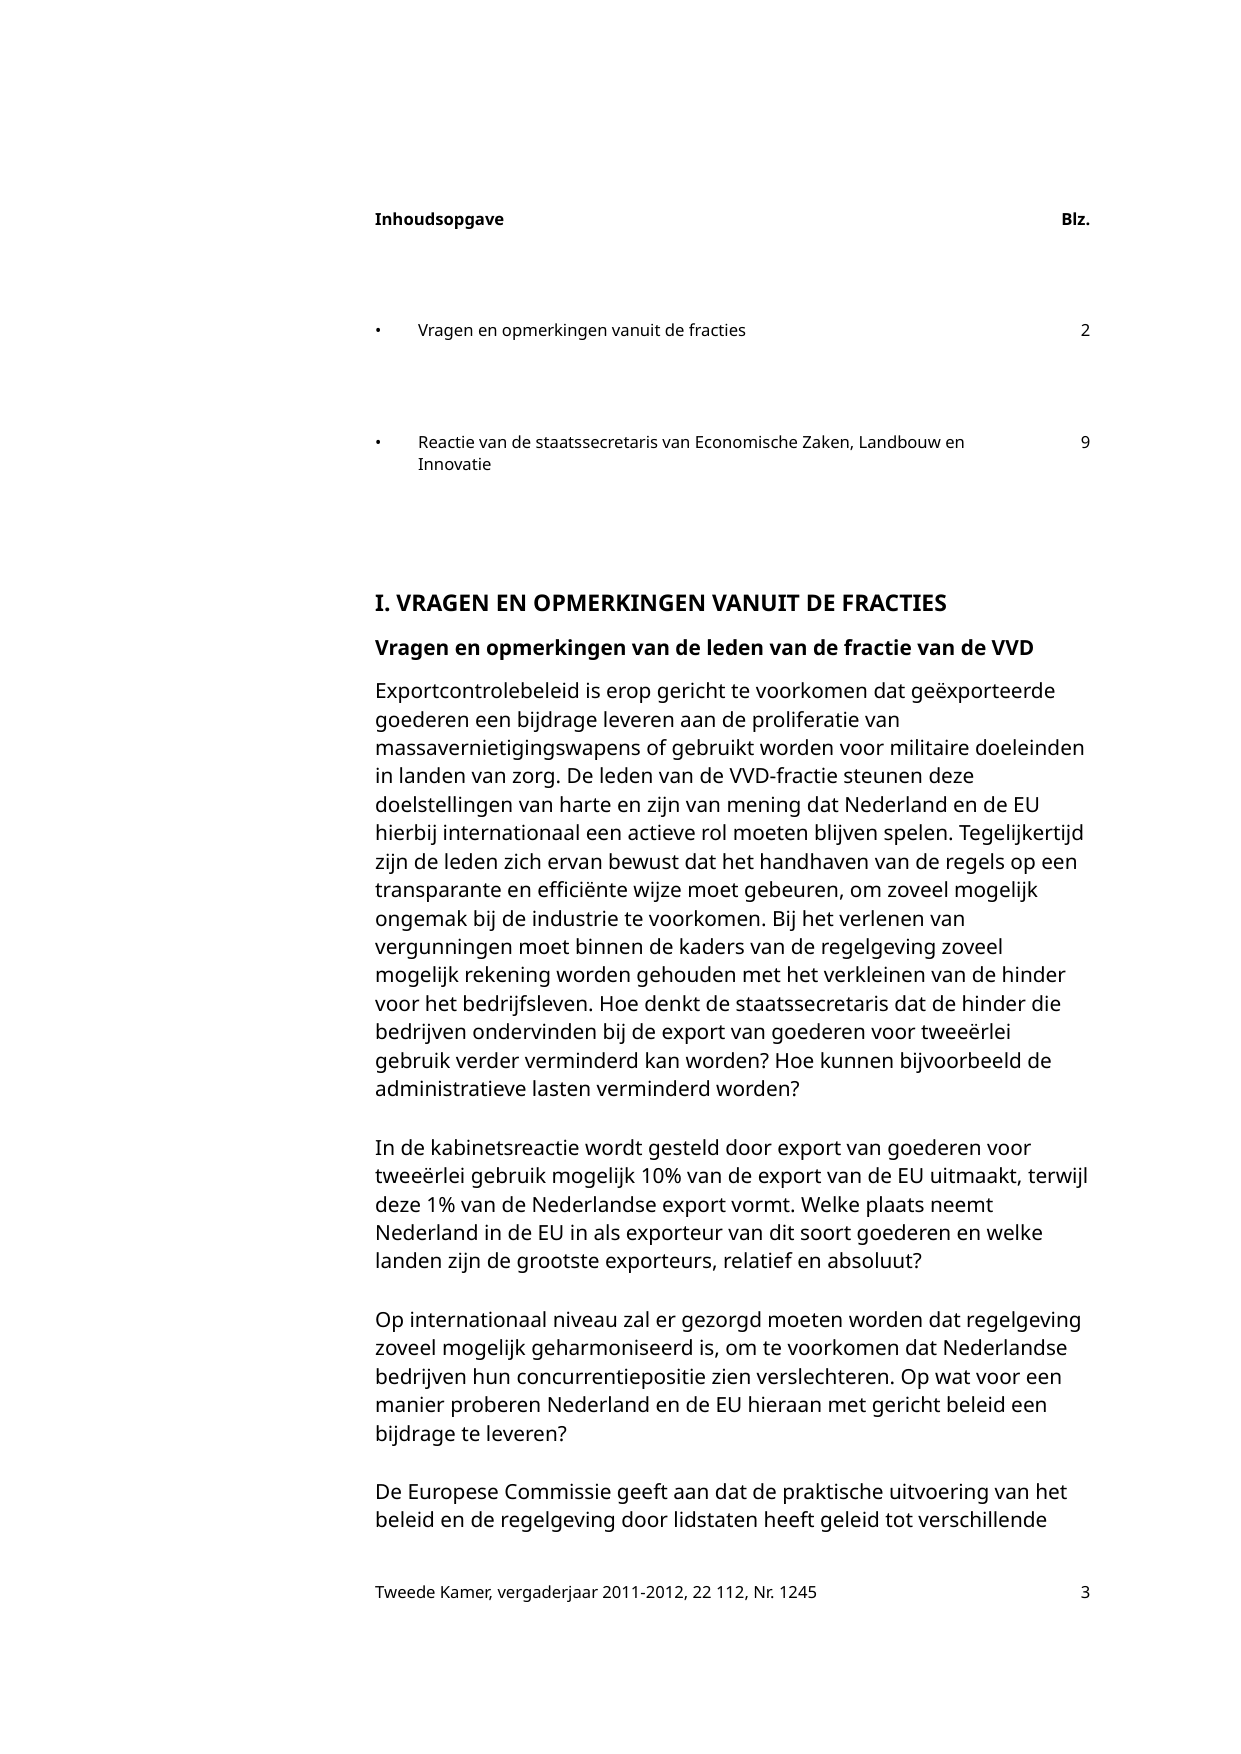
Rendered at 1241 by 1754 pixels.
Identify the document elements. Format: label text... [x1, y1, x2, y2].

table_cell [1011, 372, 1090, 430]
table_cell [375, 372, 1011, 430]
text Op internationaal niveau zal er gezorgd moeten worden dat regelgeving zoveel mogelijk geharmoniseerd is, om te voorkomen dat Nederlandse bedrijven hun concurrentiepositie zien verslechteren. Op wat voor een manier proberen Nederland en de EU hieraan met gericht beleid een bijdrage te leveren? [375, 1305, 1090, 1447]
table_cell • [375, 430, 418, 506]
table_cell 9 [1011, 430, 1090, 506]
table_cell Vragen en opmerkingen vanuit de fracties [418, 319, 1011, 372]
table_cell Reactie van de staatssecretaris van Economische Zaken, Landbouw en Innovatie [418, 430, 1011, 506]
text Vragen en opmerkingen van de leden van de fractie van de VVD [375, 633, 1090, 661]
table_cell • [375, 319, 418, 372]
table_cell [1011, 261, 1090, 319]
subtitle I. VRAGEN EN OPMERKINGEN VANUIT DE FRACTIES [375, 587, 1090, 618]
table_cell 2 [1011, 319, 1090, 372]
text De Europese Commissie geeft aan dat de praktische uitvoering van het beleid en de regelgeving door lidstaten heeft geleid tot verschillende [375, 1477, 1090, 1534]
table_header Blz. [1011, 208, 1090, 261]
text Exportcontrolebeleid is erop gericht te voorkomen dat geëxporteerde goederen een bijdrage leveren aan de proliferatie van massavernietigingswapens of gebruikt worden voor militaire doeleinden in landen van zorg. De leden van de VVD-fractie steunen deze doelstellingen van harte en zijn van mening dat Nederland en de EU hierbij internationaal een actieve rol moeten blijven spelen. Tegelijkertijd zijn de leden zich ervan bewust dat het handhaven van de regels op een transparante en efficiënte wijze moet gebeuren, om zoveel mogelijk ongemak bij de industrie te voorkomen. Bij het verlenen van vergunningen moet binnen de kaders van de regelgeving zoveel mogelijk rekening worden gehouden met het verkleinen van de hinder voor het bedrijfsleven. Hoe denkt de staatssecretaris dat de hinder die bedrijven ondervinden bij de export van goederen voor tweeërlei gebruik verder verminderd kan worden? Hoe kunnen bijvoorbeeld de administratieve lasten verminderd worden? [375, 676, 1090, 1103]
table_header Inhoudsopgave [375, 208, 1011, 261]
table_cell [375, 261, 1011, 319]
text In de kabinetsreactie wordt gesteld door export van goederen voor tweeërlei gebruik mogelijk 10% van de export van de EU uitmaakt, terwijl deze 1% van de Nederlandse export vormt. Welke plaats neemt Nederland in de EU in als exporteur van dit soort goederen en welke landen zijn de grootste exporteurs, relatief en absoluut? [375, 1133, 1090, 1275]
